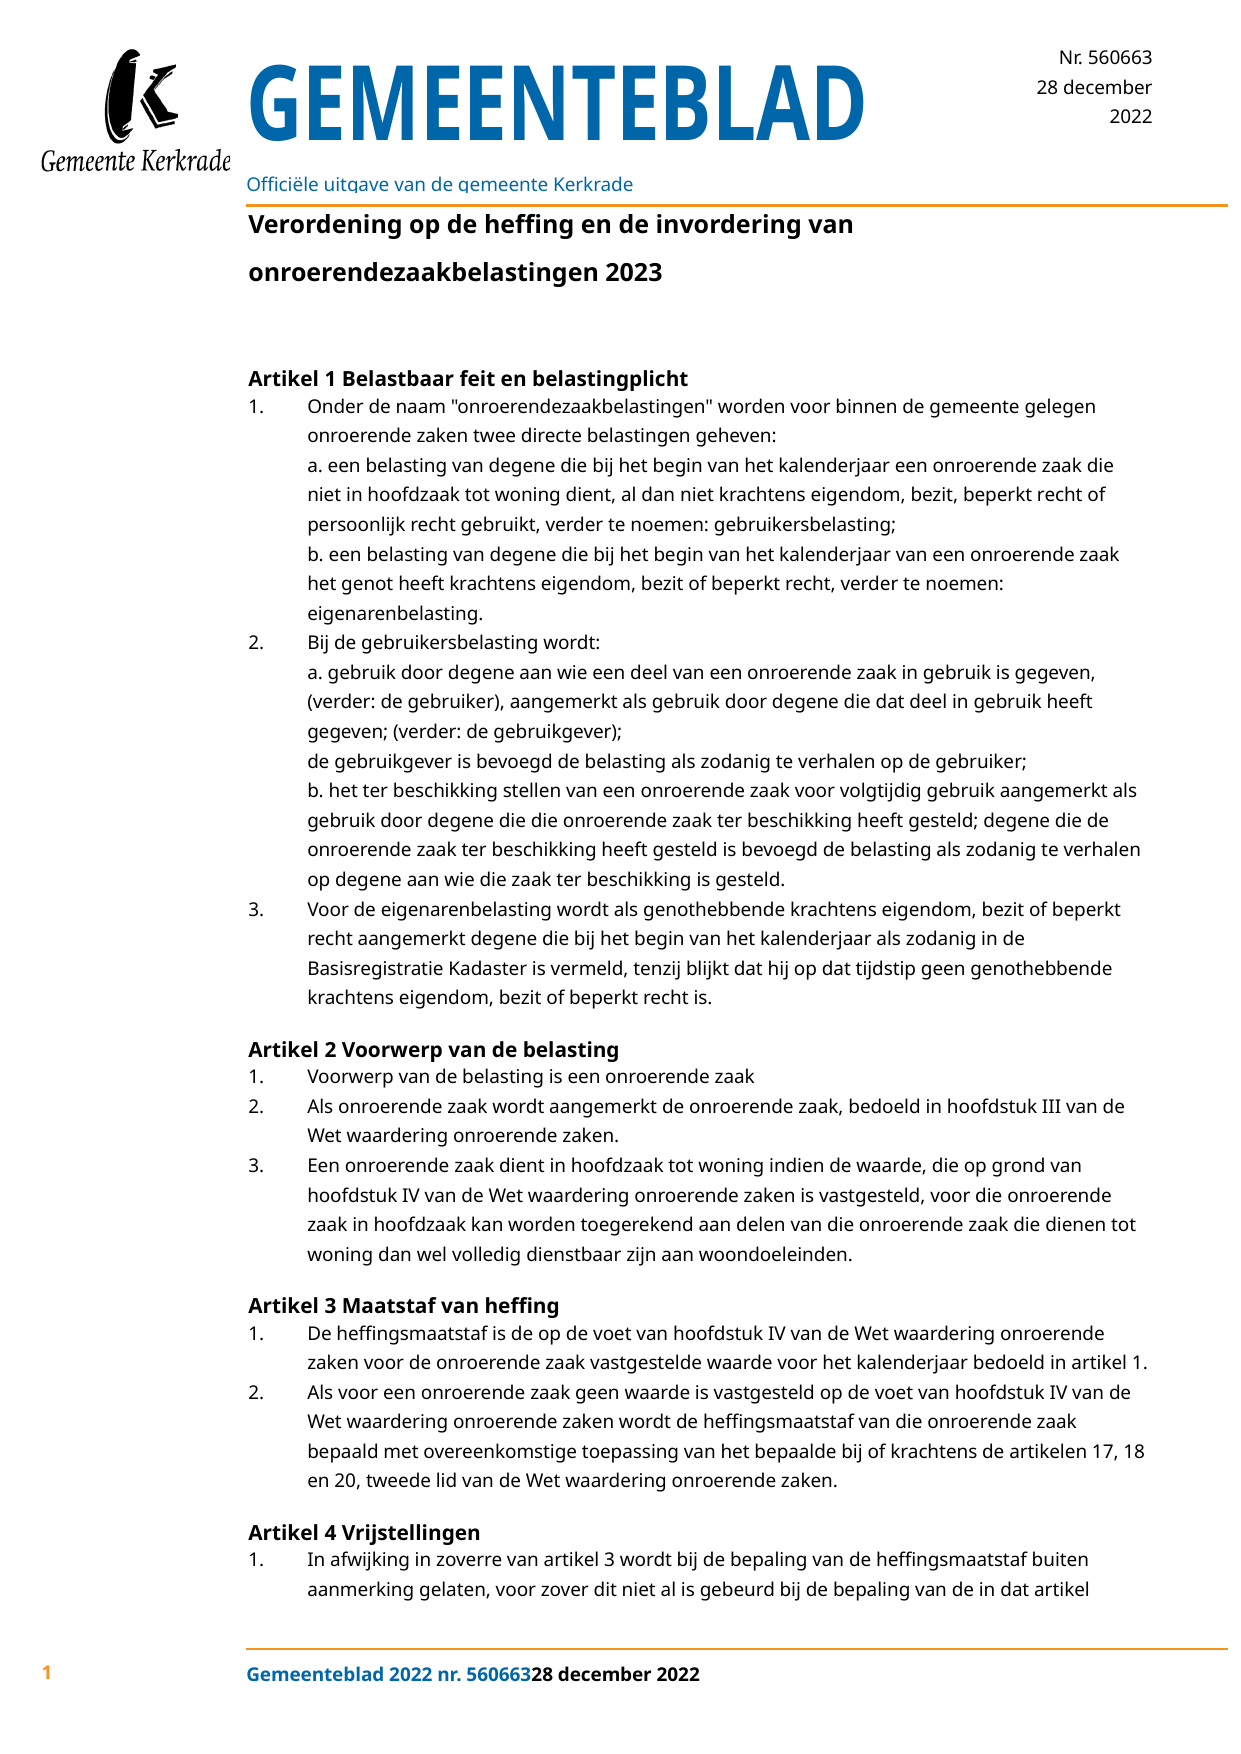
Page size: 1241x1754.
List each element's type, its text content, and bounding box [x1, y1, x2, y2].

list Als voor een onroerende zaak geen waarde is vastgesteld op de voet van hoofdstuk IV van de Wet waardering onroerende zaken wordt de heffingsmaatstaf van die onroerende zaak bepaald met overeenkomstige toepassing van het bepaalde bij of krachtens de artikelen 17, 18 en 20, tweede lid van de Wet waardering onroerende zaken. [248, 1379, 1152, 1493]
list a. een belasting van degene die bij het begin van het kalenderjaar een onroerende zaak die niet in hoofdzaak tot woning dient, al dan niet krachtens eigendom, bezit, beperkt recht of persoonlijk recht gebruikt, verder te noemen: gebruikersbelasting; [248, 452, 1152, 537]
list In afwijking in zoverre van artikel 3 wordt bij de bepaling van de heffingsmaatstaf buiten aanmerking gelaten, voor zover dit niet al is gebeurd bij de bepaling van de in dat artikel [248, 1547, 1152, 1602]
text Artikel 3 Maatstaf van heffing [248, 1291, 1152, 1320]
text Artikel 4 Vrijstellingen [248, 1518, 1152, 1547]
list Onder de naam "onroerendezaakbelastingen" worden voor binnen de gemeente gelegen onroerende zaken twee directe belastingen geheven: [248, 393, 1152, 448]
list Als onroerende zaak wordt aangemerkt de onroerende zaak, bedoeld in hoofdstuk III van de Wet waardering onroerende zaken. [248, 1093, 1152, 1148]
list de gebruikgever is bevoegd de belasting als zodanig te verhalen op de gebruiker; [248, 748, 1152, 774]
list b. een belasting van degene die bij het begin van het kalenderjaar van een onroerende zaak het genot heeft krachtens eigendom, bezit of beperkt recht, verder te noemen: eigenarenbelasting. [248, 541, 1152, 626]
text Artikel 1 Belastbaar feit en belastingplicht [248, 364, 1152, 393]
list Een onroerende zaak dient in hoofdzaak tot woning indien de waarde, die op grond van hoofdstuk IV van de Wet waardering onroerende zaken is vastgesteld, voor die onroerende zaak in hoofdzaak kan worden toegerekend aan delen van die onroerende zaak die dienen tot woning dan wel volledig dienstbaar zijn aan woondoeleinden. [248, 1152, 1152, 1267]
list Voorwerp van de belasting is een onroerende zaak [248, 1063, 1152, 1089]
list De heffingsmaatstaf is de op de voet van hoofdstuk IV van de Wet waardering onroerende zaken voor de onroerende zaak vastgestelde waarde voor het kalenderjaar bedoeld in artikel 1. [248, 1320, 1152, 1375]
text Artikel 2 Voorwerp van de belasting [248, 1035, 1152, 1063]
picture [41, 47, 231, 172]
list Voor de eigenarenbelasting wordt als genothebbende krachtens eigendom, bezit of beperkt recht aangemerkt degene die bij het begin van het kalenderjaar als zodanig in de Basisregistratie Kadaster is vermeld, tenzij blijkt dat hij op dat tijdstip geen genothebbende krachtens eigendom, bezit of beperkt recht is. [248, 896, 1152, 1010]
list a. gebruik door degene aan wie een deel van een onroerende zaak in gebruik is gegeven, (verder: de gebruiker), aangemerkt als gebruik door degene die dat deel in gebruik heeft gegeven; (verder: de gebruikgever); [248, 659, 1152, 744]
list Bij de gebruikersbelasting wordt: [248, 629, 1152, 655]
text Verordening op de heffing en de invordering van onroerendezaakbelastingen 2023 [248, 207, 1152, 288]
list b. het ter beschikking stellen van een onroerende zaak voor volgtijdig gebruik aangemerkt als gebruik door degene die die onroerende zaak ter beschikking heeft gesteld; degene die de onroerende zaak ter beschikking heeft gesteld is bevoegd de belasting als zodanig te verhalen op degene aan wie die zaak ter beschikking is gesteld. [248, 777, 1152, 892]
